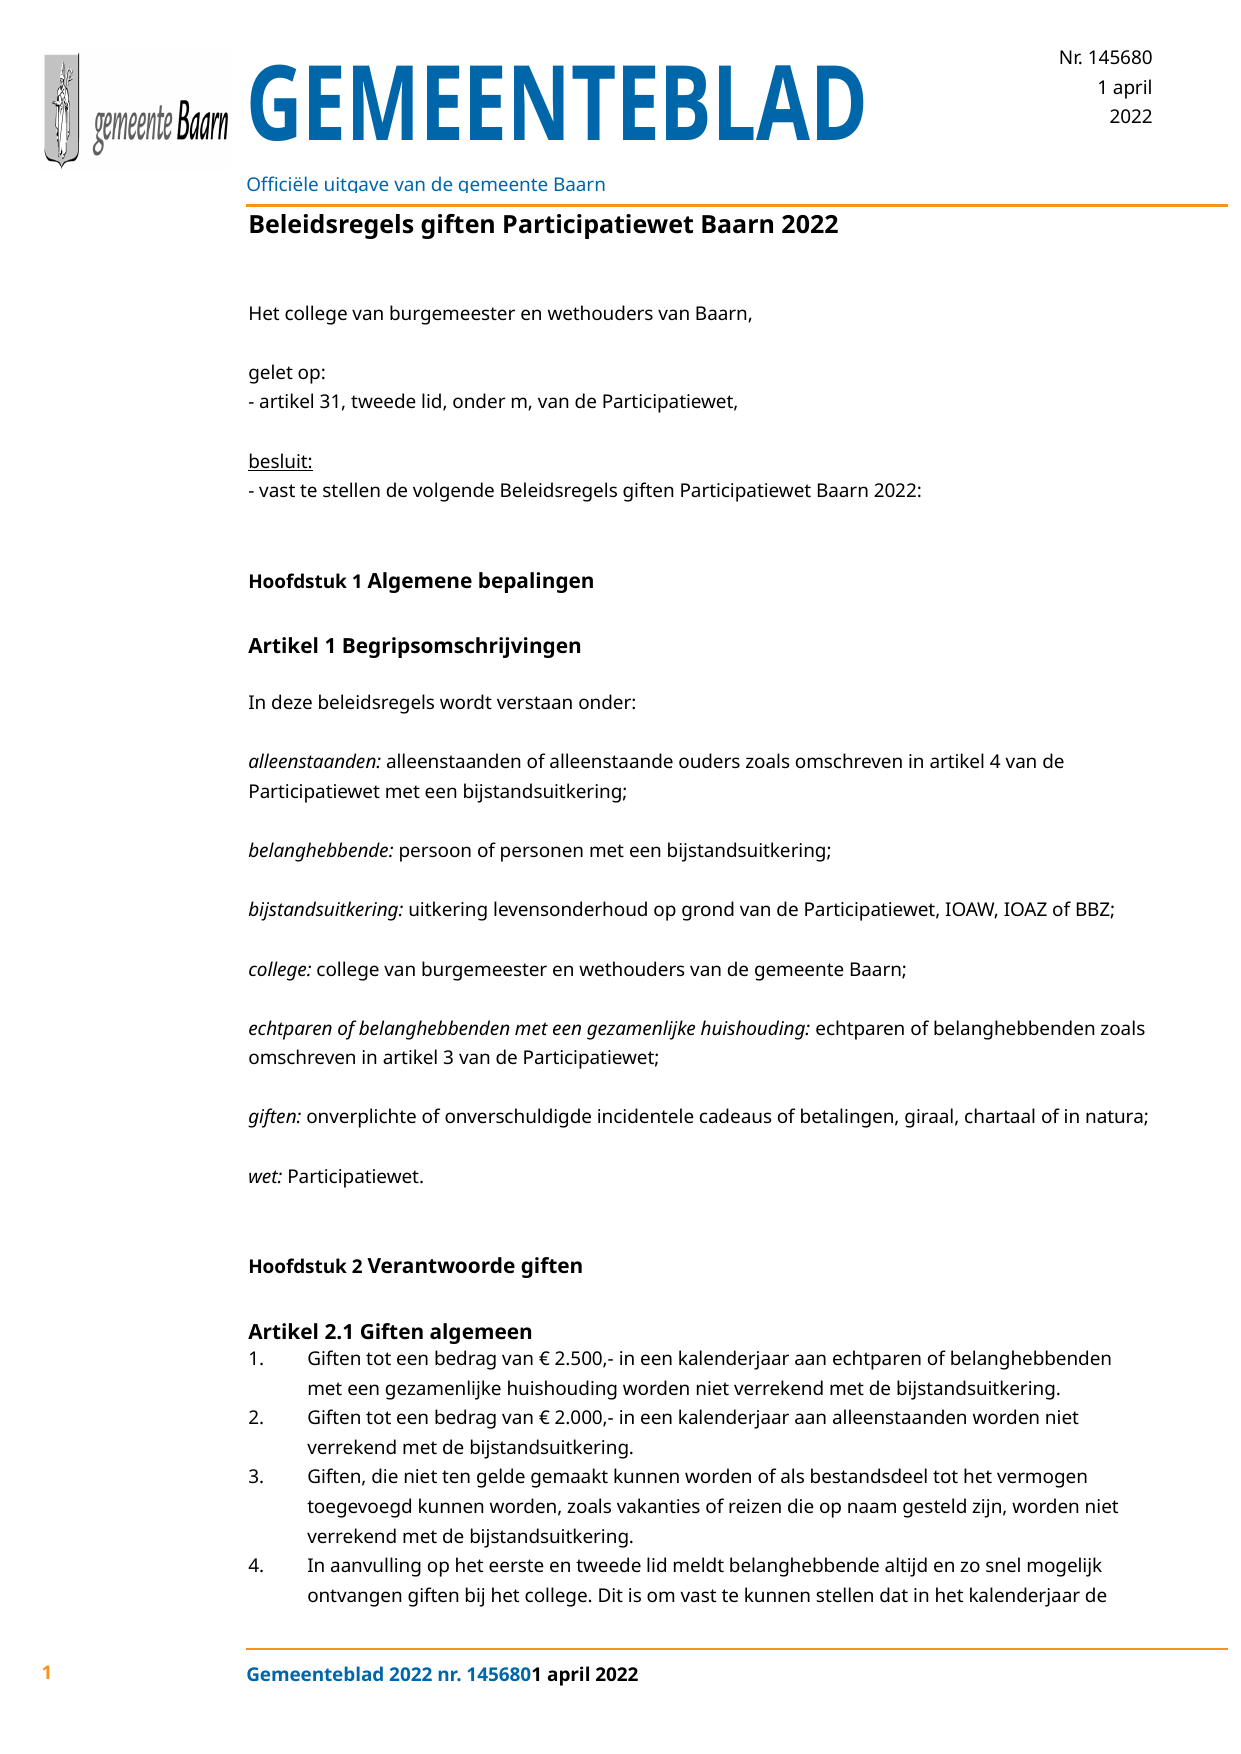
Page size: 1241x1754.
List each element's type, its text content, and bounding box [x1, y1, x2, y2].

text Beleidsregels giften Participatiewet Baarn 2022 [248, 207, 1152, 241]
text - artikel 31, tweede lid, onder m, van de Participatiewet, [248, 389, 1152, 414]
text Artikel 1 Begripsomschrijvingen [248, 631, 1152, 660]
list Giften tot een bedrag van € 2.000,- in een kalenderjaar aan alleenstaanden worden niet verrekend met de bijstandsuitkering. [248, 1404, 1152, 1460]
text - vast te stellen de volgende Beleidsregels giften Participatiewet Baarn 2022: [248, 477, 1152, 503]
text alleenstaanden: alleenstaanden of alleenstaande ouders zoals omschreven in artikel 4 van de Participatiewet met een bijstandsuitkering; [248, 749, 1152, 804]
text echtparen of belanghebbenden met een gezamenlijke huishouding: echtparen of belanghebbenden zoals omschreven in artikel 3 van de Participatiewet; [248, 1015, 1152, 1070]
list Giften, die niet ten gelde gemaakt kunnen worden of als bestandsdeel tot het vermogen toegevoegd kunnen worden, zoals vakanties of reizen die op naam gesteld zijn, worden niet verrekend met de bijstandsuitkering. [248, 1464, 1152, 1548]
list In aanvulling op het eerste en tweede lid meldt belanghebbende altijd en zo snel mogelijk ontvangen giften bij het college. Dit is om vast te kunnen stellen dat in het kalenderjaar de [248, 1552, 1152, 1608]
text Hoofdstuk 1 Algemene bepalingen [248, 566, 1152, 594]
text belanghebbende: persoon of personen met een bijstandsuitkering; [248, 837, 1152, 863]
text Het college van burgemeester en wethouders van Baarn, [248, 300, 1152, 326]
text giften: onverplichte of onverschuldigde incidentele cadeaus of betalingen, giraal, chartaal of in natura; [248, 1104, 1152, 1129]
text gelet op: [248, 359, 1152, 385]
text besluit: [248, 448, 1152, 473]
text Hoofdstuk 2 Verantwoorde giften [248, 1252, 1152, 1280]
text In deze beleidsregels wordt verstaan onder: [248, 689, 1152, 715]
text Artikel 2.1 Giften algemeen [248, 1317, 1152, 1345]
text bijstandsuitkering: uitkering levensonderhoud op grond van de Participatiewet, IOAW, IOAZ of BBZ; [248, 897, 1152, 922]
list Giften tot een bedrag van € 2.500,- in een kalenderjaar aan echtparen of belanghebbenden met een gezamenlijke huishouding worden niet verrekend met de bijstandsuitkering. [248, 1345, 1152, 1401]
picture [41, 47, 231, 172]
text college: college van burgemeester en wethouders van de gemeente Baarn; [248, 956, 1152, 981]
text wet: Participatiewet. [248, 1163, 1152, 1188]
